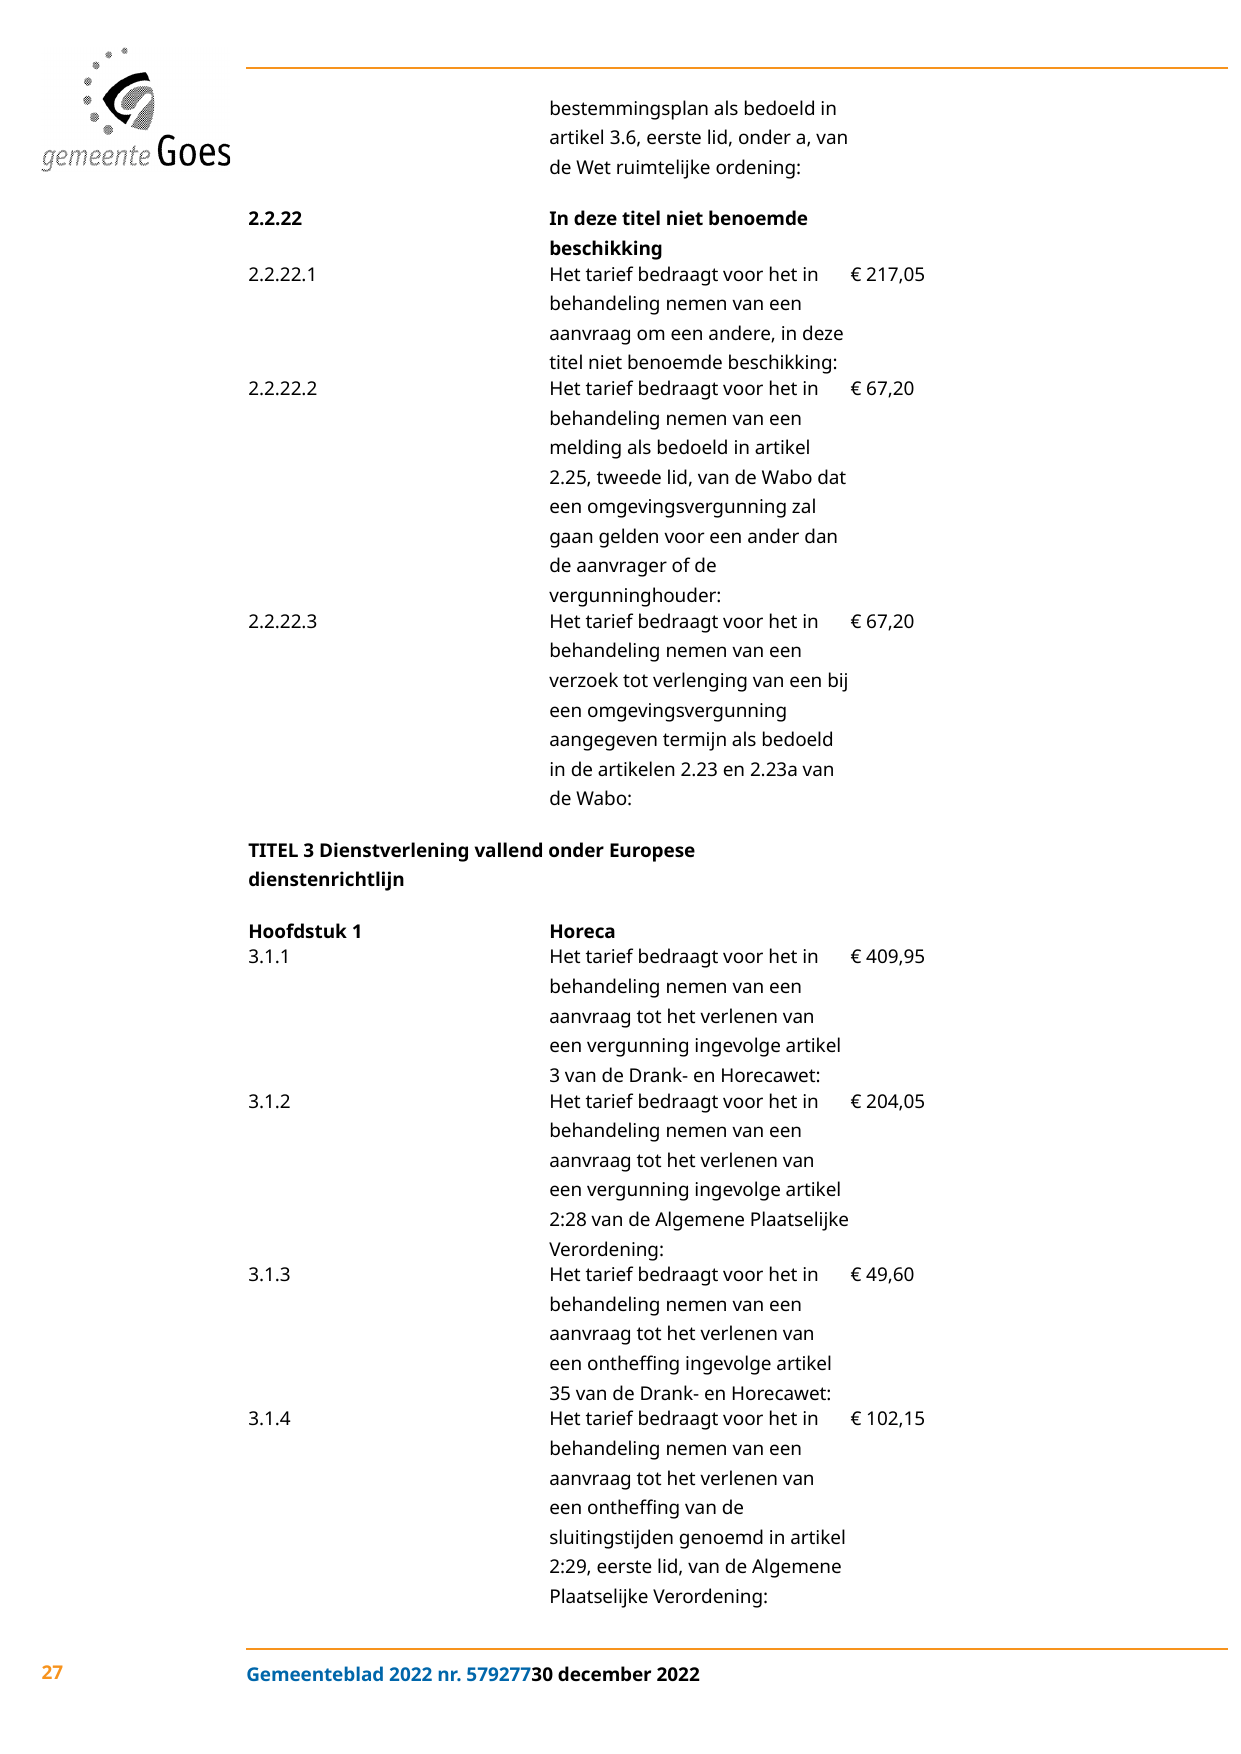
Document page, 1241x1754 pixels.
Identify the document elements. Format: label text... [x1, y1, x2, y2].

picture [41, 47, 231, 172]
table_cell Het tarief bedraagt voor het in behandeling nemen van een aanvraag tot het verlenen van een ontheffing ingevolge artikel 35 van de Drank- en Horecawet: [549, 1261, 850, 1406]
table_cell 3.1.2 [248, 1088, 549, 1261]
table_cell [850, 95, 1152, 180]
table_cell [850, 918, 1152, 944]
table_cell 3.1.1 [248, 944, 549, 1088]
table_cell [850, 837, 1152, 892]
table_cell € 102,15 [850, 1406, 1152, 1609]
table_cell [248, 95, 549, 180]
table_cell Het tarief bedraagt voor het in behandeling nemen van een verzoek tot verlenging van een bij een omgevingsvergunning aangegeven termijn als bedoeld in de artikelen 2.23 en 2.23a van de Wabo: [549, 608, 850, 811]
table_cell € 409,95 [850, 944, 1152, 1088]
table_cell Horeca [549, 918, 850, 944]
table_cell € 217,05 [850, 261, 1152, 375]
table_cell [549, 811, 850, 837]
table_cell Het tarief bedraagt voor het in behandeling nemen van een aanvraag om een andere, in deze titel niet benoemde beschikking: [549, 261, 850, 375]
table_cell bestemmingsplan als bedoeld in artikel 3.6, eerste lid, onder a, van de Wet ruimtelijke ordening: [549, 95, 850, 180]
table_cell Het tarief bedraagt voor het in behandeling nemen van een melding als bedoeld in artikel 2.25, tweede lid, van de Wabo dat een omgevingsvergunning zal gaan gelden voor een ander dan de aanvrager of de vergunninghouder: [549, 375, 850, 608]
table_cell 2.2.22.2 [248, 375, 549, 608]
table_cell 3.1.4 [248, 1406, 549, 1609]
table_cell Hoofdstuk 1 [248, 918, 549, 944]
table_cell 3.1.3 [248, 1261, 549, 1406]
table_cell TITEL 3 Dienstverlening vallend onder Europese dienstenrichtlijn [248, 837, 850, 892]
table_cell € 67,20 [850, 375, 1152, 608]
table_cell [850, 811, 1152, 837]
table_cell € 49,60 [850, 1261, 1152, 1406]
table_cell 2.2.22 [248, 205, 549, 261]
table_cell [248, 180, 549, 205]
table_cell Het tarief bedraagt voor het in behandeling nemen van een aanvraag tot het verlenen van een vergunning ingevolge artikel 2:28 van de Algemene Plaatselijke Verordening: [549, 1088, 850, 1261]
table_cell In deze titel niet benoemde beschikking [549, 205, 850, 261]
table_cell [850, 892, 1152, 918]
table_cell Het tarief bedraagt voor het in behandeling nemen van een aanvraag tot het verlenen van een ontheffing van de sluitingstijden genoemd in artikel 2:29, eerste lid, van de Algemene Plaatselijke Verordening: [549, 1406, 850, 1609]
table_cell € 67,20 [850, 608, 1152, 811]
table_cell [248, 811, 549, 837]
table_cell [549, 180, 850, 205]
table_cell [248, 892, 549, 918]
table_cell [850, 205, 1152, 261]
table_cell [850, 180, 1152, 205]
table_cell € 204,05 [850, 1088, 1152, 1261]
table_cell Het tarief bedraagt voor het in behandeling nemen van een aanvraag tot het verlenen van een vergunning ingevolge artikel 3 van de Drank- en Horecawet: [549, 944, 850, 1088]
table_cell [549, 892, 850, 918]
table_cell 2.2.22.3 [248, 608, 549, 811]
table_cell 2.2.22.1 [248, 261, 549, 375]
